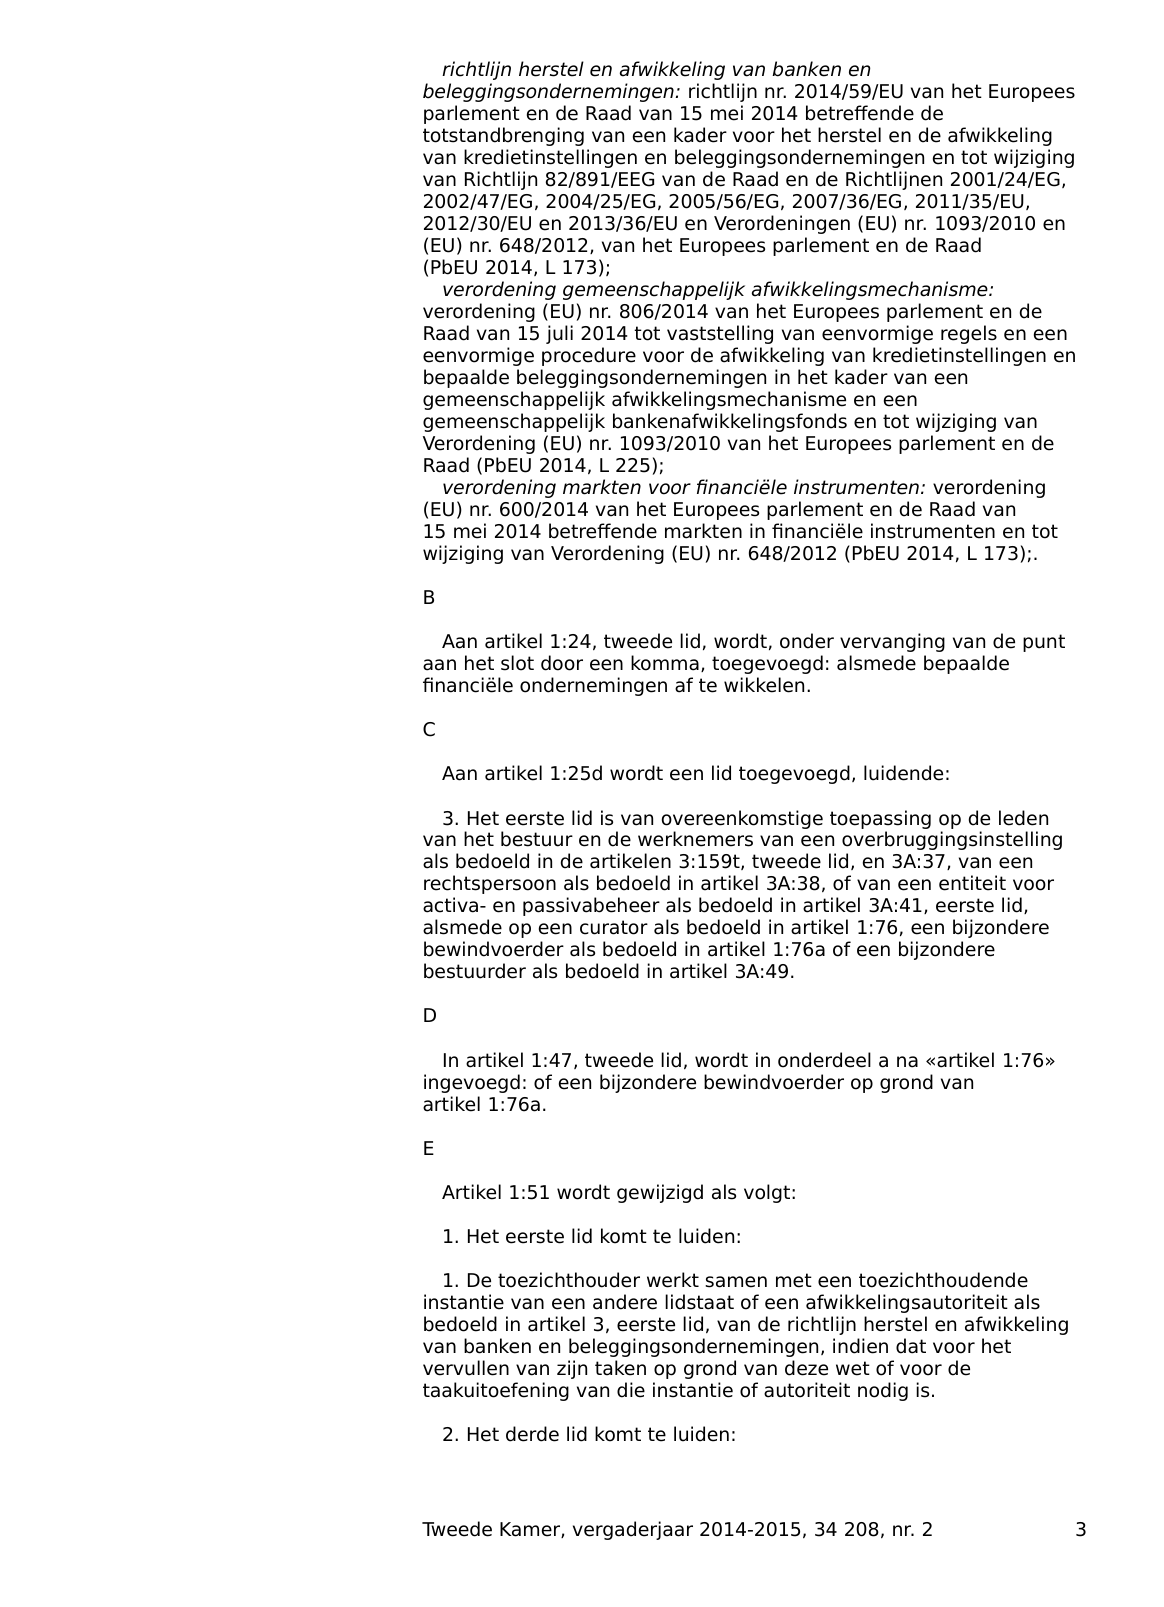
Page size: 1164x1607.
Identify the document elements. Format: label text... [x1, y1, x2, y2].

text 1. Het eerste lid komt te luiden: [422, 1226, 1087, 1248]
text 1. De toezichthouder werkt samen met een toezichthoudende instantie van een andere lidstaat of een afwikkelingsautoriteit als bedoeld in artikel 3, eerste lid, van de richtlijn herstel en afwikkeling van banken en beleggingsondernemingen, indien dat voor het vervullen van zijn taken op grond van deze wet of voor de taakuitoefening van die instantie of autoriteit nodig is. [422, 1270, 1087, 1402]
text Artikel 1:51 wordt gewijzigd als volgt: [422, 1182, 1087, 1204]
text C [422, 719, 1087, 741]
text B [422, 587, 1087, 609]
text In artikel 1:47, tweede lid, wordt in onderdeel a na «artikel 1:76» ingevoegd: of een bijzondere bewindvoerder op grond van artikel 1:76a. [422, 1049, 1087, 1116]
text Aan artikel 1:24, tweede lid, wordt, onder vervanging van de punt aan het slot door een komma, toegevoegd: alsmede bepaalde financiële ondernemingen af te wikkelen. [422, 631, 1087, 697]
text richtlijn herstel en afwikkeling van banken en beleggingsondernemingen: richtlijn nr. 2014/59/EU van het Europees parlement en de Raad van 15 mei 2014 betreffende de totstandbrenging van een kader voor het herstel en de afwikkeling van kredietinstellingen en beleggingsondernemingen en tot wijziging van Richtlijn 82/891/EEG van de Raad en de Richtlijnen 2001/24/EG, 2002/47/EG, 2004/25/EG, 2005/56/EG, 2007/36/EG, 2011/35/EU, 2012/30/EU en 2013/36/EU en Verordeningen (EU) nr. 1093/2010 en (EU) nr. 648/2012, van het Europees parlement en de Raad (PbEU 2014, L 173); [422, 59, 1087, 279]
text E [422, 1138, 1087, 1160]
text verordening markten voor financiële instrumenten: verordening (EU) nr. 600/2014 van het Europees parlement en de Raad van 15 mei 2014 betreffende markten in financiële instrumenten en tot wijziging van Verordening (EU) nr. 648/2012 (PbEU 2014, L 173);. [422, 477, 1087, 564]
text 2. Het derde lid komt te luiden: [422, 1424, 1087, 1446]
text Aan artikel 1:25d wordt een lid toegevoegd, luidende: [422, 763, 1087, 785]
text D [422, 1005, 1087, 1027]
text verordening gemeenschappelijk afwikkelingsmechanisme: verordening (EU) nr. 806/2014 van het Europees parlement en de Raad van 15 juli 2014 tot vaststelling van eenvormige regels en een eenvormige procedure voor de afwikkeling van kredietinstellingen en bepaalde beleggingsondernemingen in het kader van een gemeenschappelijk afwikkelingsmechanisme en een gemeenschappelijk bankenafwikkelingsfonds en tot wijziging van Verordening (EU) nr. 1093/2010 van het Europees parlement en de Raad (PbEU 2014, L 225); [422, 279, 1087, 477]
text 3. Het eerste lid is van overeenkomstige toepassing op de leden van het bestuur en de werknemers van een overbruggingsinstelling als bedoeld in de artikelen 3:159t, tweede lid, en 3A:37, van een rechtspersoon als bedoeld in artikel 3A:38, of van een entiteit voor activa- en passivabeheer als bedoeld in artikel 3A:41, eerste lid, alsmede op een curator als bedoeld in artikel 1:76, een bijzondere bewindvoerder als bedoeld in artikel 1:76a of een bijzondere bestuurder als bedoeld in artikel 3A:49. [422, 807, 1087, 983]
